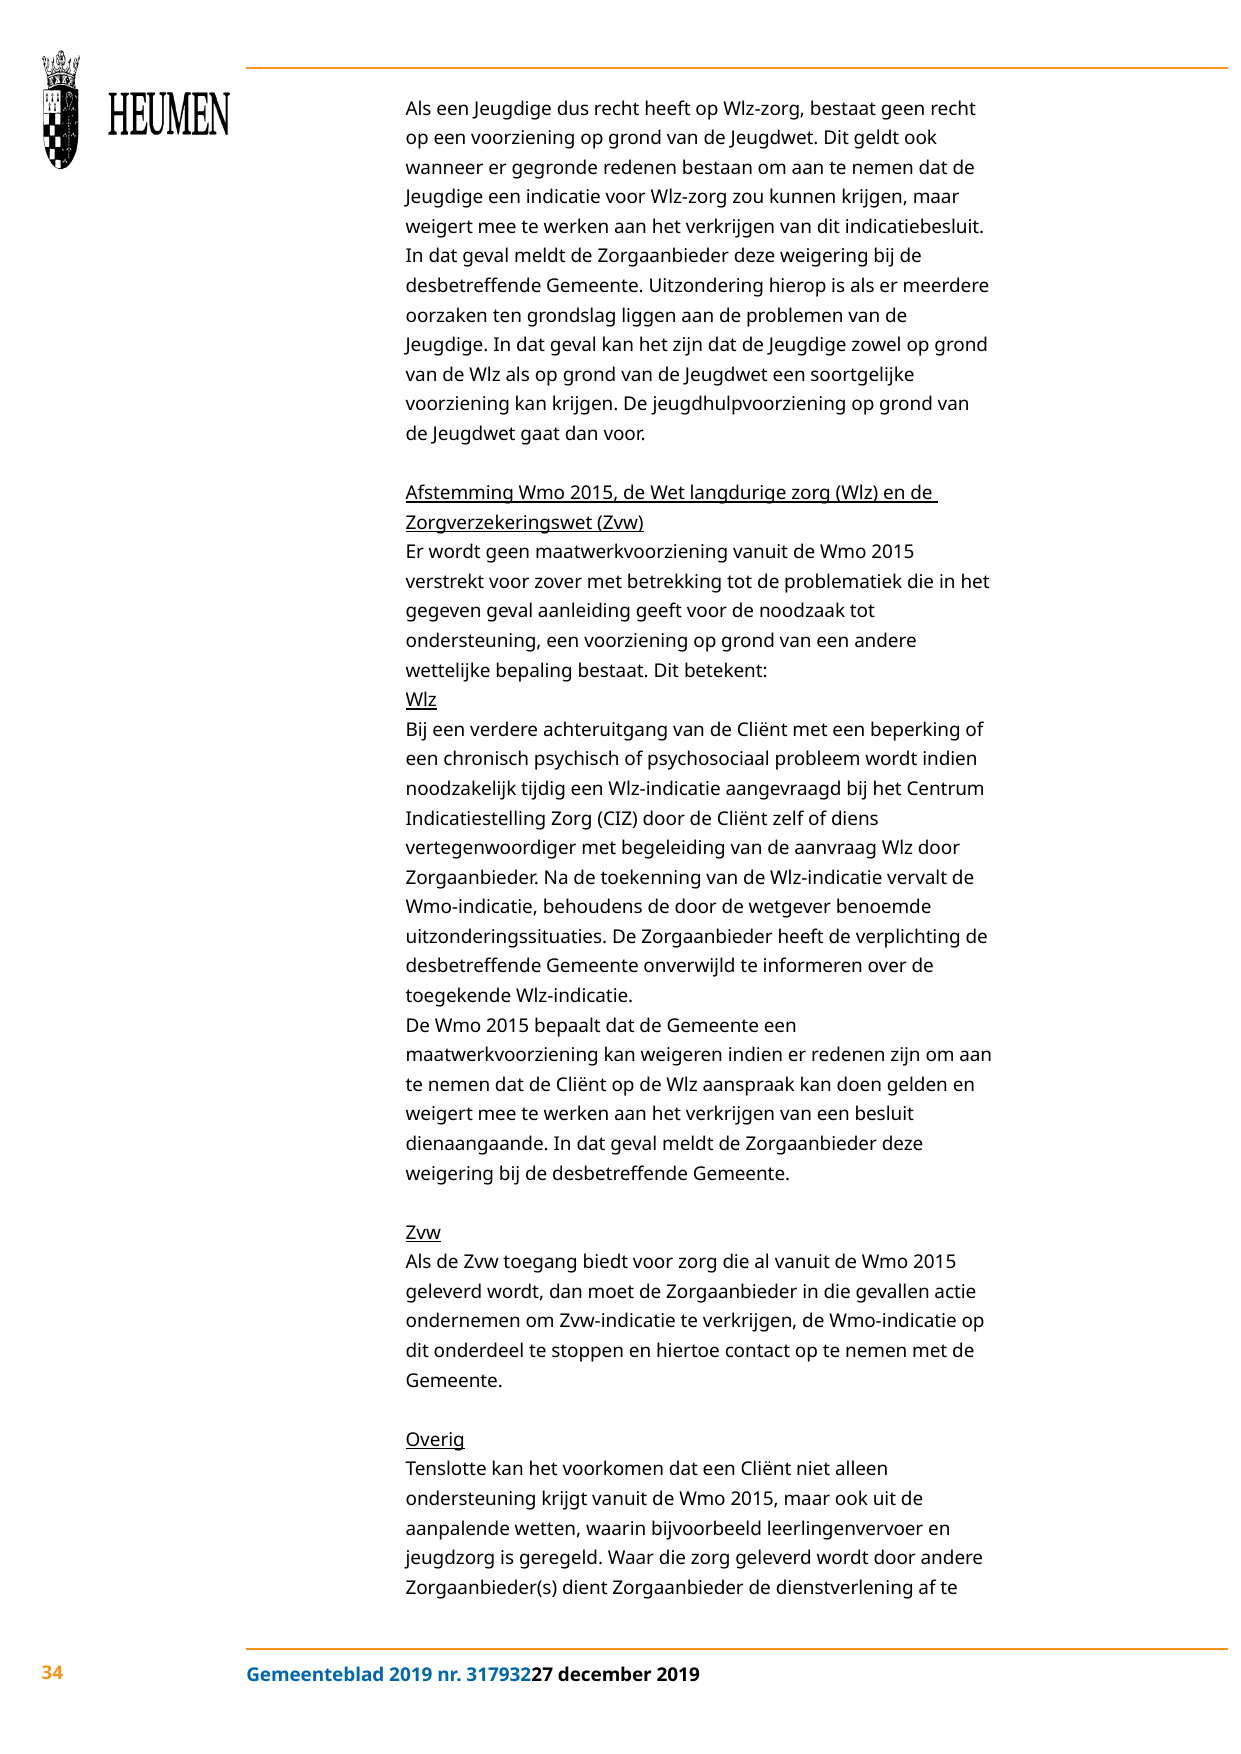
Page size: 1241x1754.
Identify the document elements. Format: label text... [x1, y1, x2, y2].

table_cell [248, 95, 405, 1600]
picture [41, 47, 231, 172]
table_cell Als een Jeugdige dus recht heeft op Wlz-zorg, bestaat geen recht op een voorziening op grond van de Jeugdwet. Dit geldt ook wanneer er gegronde redenen bestaan om aan te nemen dat de Jeugdige een indicatie voor Wlz-zorg zou kunnen krijgen, maar weigert mee te werken aan het verkrijgen van dit indicatiebesluit. In dat geval meldt de Zorgaanbieder deze weigering bij de desbetreffende Gemeente. Uitzondering hierop is als er meerdere oorzaken ten grondslag liggen aan de problemen van de Jeugdige. In dat geval kan het zijn dat de Jeugdige zowel op grond van de Wlz als op grond van de Jeugdwet een soortgelijke voorziening kan krijgen. De jeugdhulpvoorziening op grond van de Jeugdwet gaat dan voor. Afstemming Wmo 2015, de Wet langdurige zorg (Wlz) en de Zorgverzekeringswet (Zvw) Er wordt geen maatwerkvoorziening vanuit de Wmo 2015 verstrekt voor zover met betrekking tot de problematiek die in het gegeven geval aanleiding geeft voor de noodzaak tot ondersteuning, een voorziening op grond van een andere wettelijke bepaling bestaat. Dit betekent: Wlz Bij een verdere achteruitgang van de Cliënt met een beperking of een chronisch psychisch of psychosociaal probleem wordt indien noodzakelijk tijdig een Wlz-indicatie aangevraagd bij het Centrum Indicatiestelling Zorg (CIZ) door de Cliënt zelf of diens vertegenwoordiger met begeleiding van de aanvraag Wlz door Zorgaanbieder. Na de toekenning van de Wlz-indicatie vervalt de Wmo-indicatie, behoudens de door de wetgever benoemde uitzonderingssituaties. De Zorgaanbieder heeft de verplichting de desbetreffende Gemeente onverwijld te informeren over de toegekende Wlz-indicatie. De Wmo 2015 bepaalt dat de Gemeente een maatwerkvoorziening kan weigeren indien er redenen zijn om aan te nemen dat de Cliënt op de Wlz aanspraak kan doen gelden en weigert mee te werken aan het verkrijgen van een besluit dienaangaande. In dat geval meldt de Zorgaanbieder deze weigering bij de desbetreffende Gemeente. Zvw Als de Zvw toegang biedt voor zorg die al vanuit de Wmo 2015 geleverd wordt, dan moet de Zorgaanbieder in die gevallen actie ondernemen om Zvw-indicatie te verkrijgen, de Wmo-indicatie op dit onderdeel te stoppen en hiertoe contact op te nemen met de Gemeente. Overig Tenslotte kan het voorkomen dat een Cliënt niet alleen ondersteuning krijgt vanuit de Wmo 2015, maar ook uit de aanpalende wetten, waarin bijvoorbeeld leerlingenvervoer en jeugdzorg is geregeld. Waar die zorg geleverd wordt door andere Zorgaanbieder(s) dient Zorgaanbieder de dienstverlening af te [405, 95, 994, 1600]
